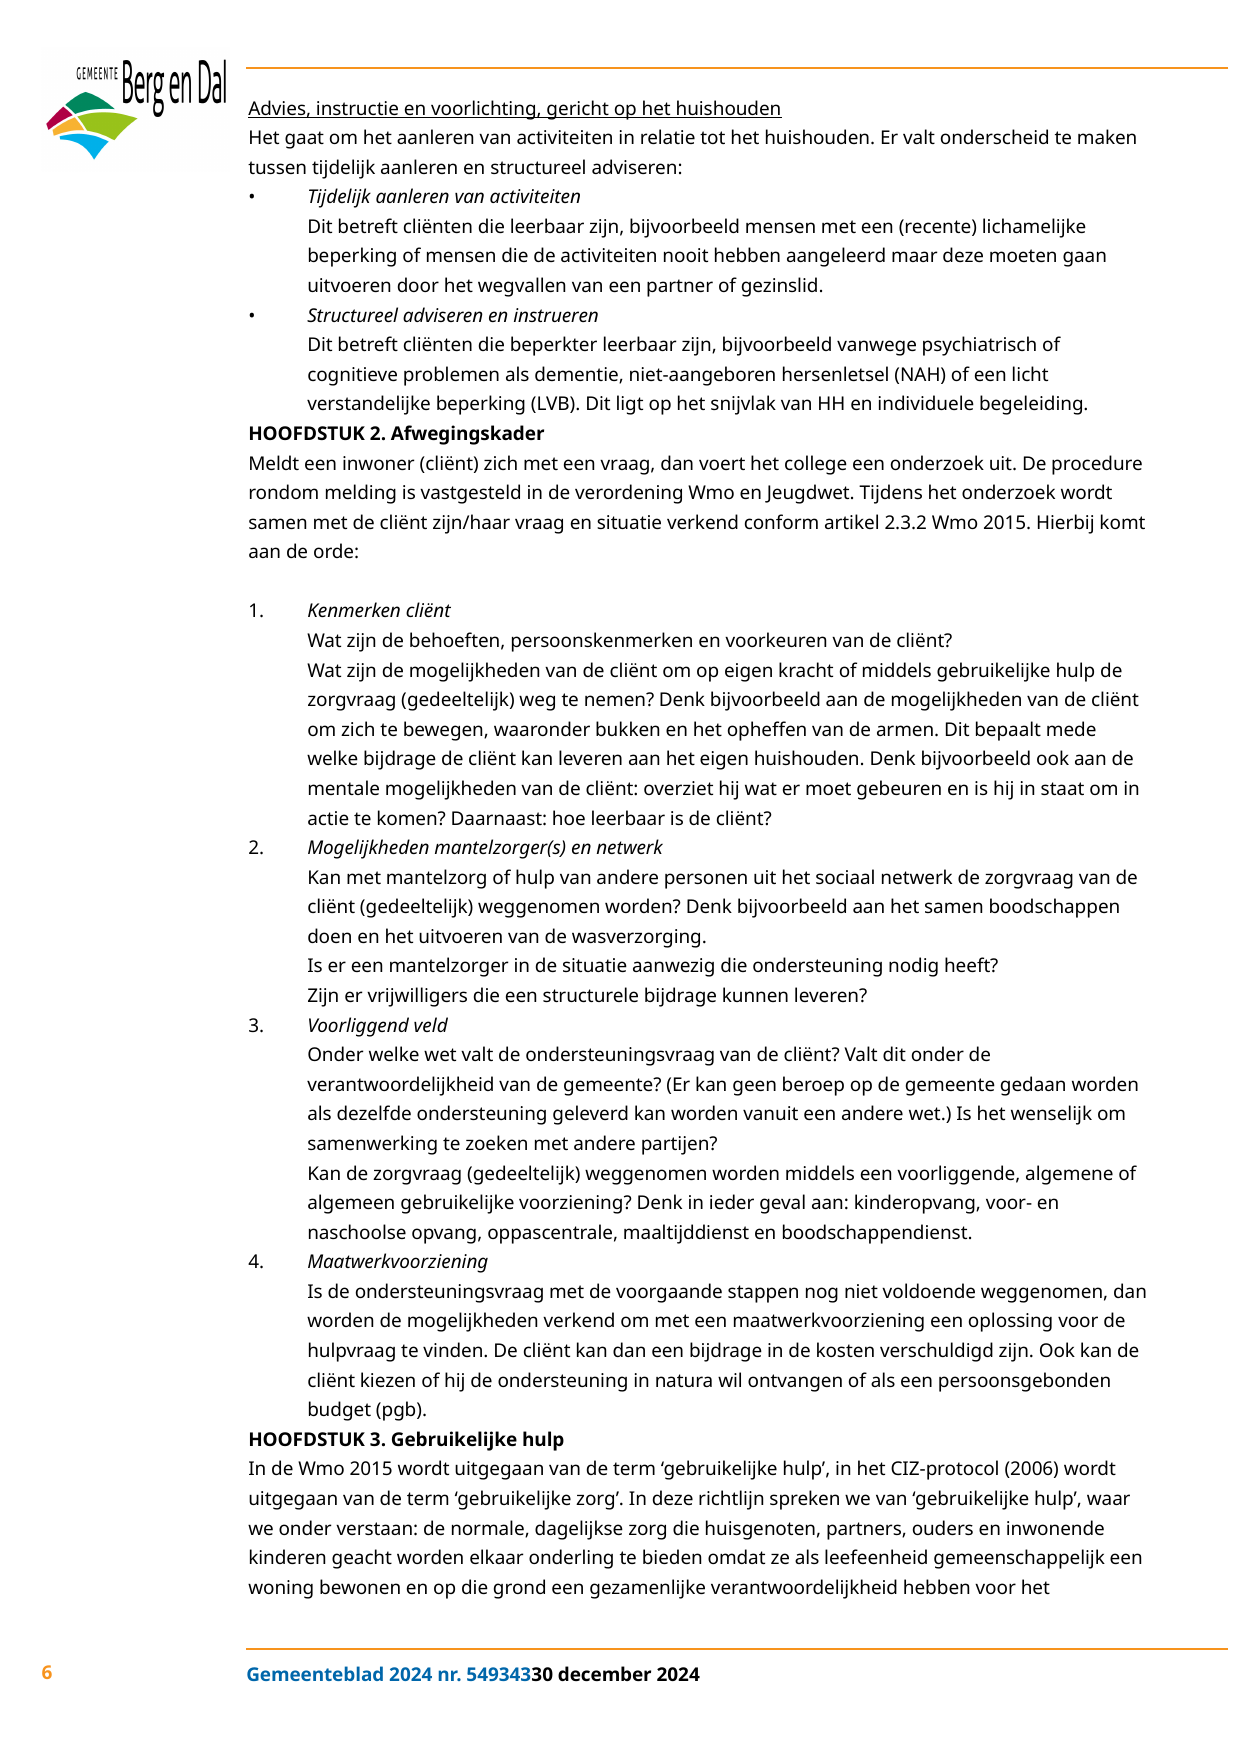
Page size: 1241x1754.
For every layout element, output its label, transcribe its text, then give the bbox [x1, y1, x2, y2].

list Is er een mantelzorger in de situatie aanwezig die ondersteuning nodig heeft? [248, 953, 1152, 978]
list Wat zijn de mogelijkheden van de cliënt om op eigen kracht of middels gebruikelijke hulp de zorgvraag (gedeeltelijk) weg te nemen? Denk bijvoorbeeld aan de mogelijkheden van de cliënt om zich te bewegen, waaronder bukken en het opheffen van de armen. Dit bepaalt mede welke bijdrage de cliënt kan leveren aan het eigen huishouden. Denk bijvoorbeeld ook aan de mentale mogelijkheden van de cliënt: overziet hij wat er moet gebeuren en is hij in staat om in actie te komen? Daarnaast: hoe leerbaar is de cliënt? [248, 657, 1152, 831]
list Wat zijn de behoeften, persoonskenmerken en voorkeuren van de cliënt? [248, 627, 1152, 653]
text HOOFDSTUK 3. Gebruikelijke hulp [248, 1426, 1152, 1452]
text Meldt een inwoner (cliënt) zich met een vraag, dan voert het college een onderzoek uit. De procedure rondom melding is vastgesteld in de verordening Wmo en Jeugdwet. Tijdens het onderzoek wordt samen met de cliënt zijn/haar vraag en situatie verkend conform artikel 2.3.2 Wmo 2015. Hierbij komt aan de orde: [248, 450, 1152, 564]
list Dit betreft cliënten die beperkter leerbaar zijn, bijvoorbeeld vanwege psychiatrisch of cognitieve problemen als dementie, niet-aangeboren hersenletsel (NAH) of een licht verstandelijke beperking (LVB). Dit ligt op het snijvlak van HH en individuele begeleiding. [248, 331, 1152, 416]
text In de Wmo 2015 wordt uitgegaan van de term ‘gebruikelijke hulp’, in het CIZ-protocol (2006) wordt uitgegaan van de term ‘gebruikelijke zorg’. In deze richtlijn spreken we van ‘gebruikelijke hulp’, waar we onder verstaan: de normale, dagelijkse zorg die huisgenoten, partners, ouders en inwonende kinderen geacht worden elkaar onderling te bieden omdat ze als leefeenheid gemeenschappelijk een woning bewonen en op die grond een gezamenlijke verantwoordelijkheid hebben voor het [248, 1456, 1152, 1600]
list Mogelijkheden mantelzorger(s) en netwerk [248, 834, 1152, 860]
text Advies, instructie en voorlichting, gericht op het huishouden [248, 95, 1152, 121]
list Onder welke wet valt de ondersteuningsvraag van de cliënt? Valt dit onder de verantwoordelijkheid van de gemeente? (Er kan geen beroep op de gemeente gedaan worden als dezelfde ondersteuning geleverd kan worden vanuit een andere wet.) Is het wenselijk om samenwerking te zoeken met andere partijen? [248, 1041, 1152, 1156]
list Voorliggend veld [248, 1012, 1152, 1038]
list Kan de zorgvraag (gedeeltelijk) weggenomen worden middels een voorliggende, algemene of algemeen gebruikelijke voorziening? Denk in ieder geval aan: kinderopvang, voor- en naschoolse opvang, oppascentrale, maaltijddienst en boodschappendienst. [248, 1160, 1152, 1245]
list Is de ondersteuningsvraag met de voorgaande stappen nog niet voldoende weggenomen, dan worden de mogelijkheden verkend om met een maatwerkvoorziening een oplossing voor de hulpvraag te vinden. De cliënt kan dan een bijdrage in de kosten verschuldigd zijn. Ook kan de cliënt kiezen of hij de ondersteuning in natura wil ontvangen of als een persoonsgebonden budget (pgb). [248, 1278, 1152, 1422]
text Het gaat om het aanleren van activiteiten in relatie tot het huishouden. Er valt onderscheid te maken tussen tijdelijk aanleren en structureel adviseren: [248, 124, 1152, 180]
list Kenmerken cliënt [248, 598, 1152, 623]
list Structureel adviseren en instrueren [248, 302, 1152, 328]
list Kan met mantelzorg of hulp van andere personen uit het sociaal netwerk de zorgvraag van de cliënt (gedeeltelijk) weggenomen worden? Denk bijvoorbeeld aan het samen boodschappen doen en het uitvoeren van de wasverzorging. [248, 864, 1152, 949]
list Tijdelijk aanleren van activiteiten [248, 183, 1152, 209]
list Dit betreft cliënten die leerbaar zijn, bijvoorbeeld mensen met een (recente) lichamelijke beperking of mensen die de activiteiten nooit hebben aangeleerd maar deze moeten gaan uitvoeren door het wegvallen van een partner of gezinslid. [248, 213, 1152, 298]
picture [41, 47, 231, 172]
list Maatwerkvoorziening [248, 1248, 1152, 1274]
list Zijn er vrijwilligers die een structurele bijdrage kunnen leveren? [248, 982, 1152, 1008]
text HOOFDSTUK 2. Afwegingskader [248, 420, 1152, 446]
